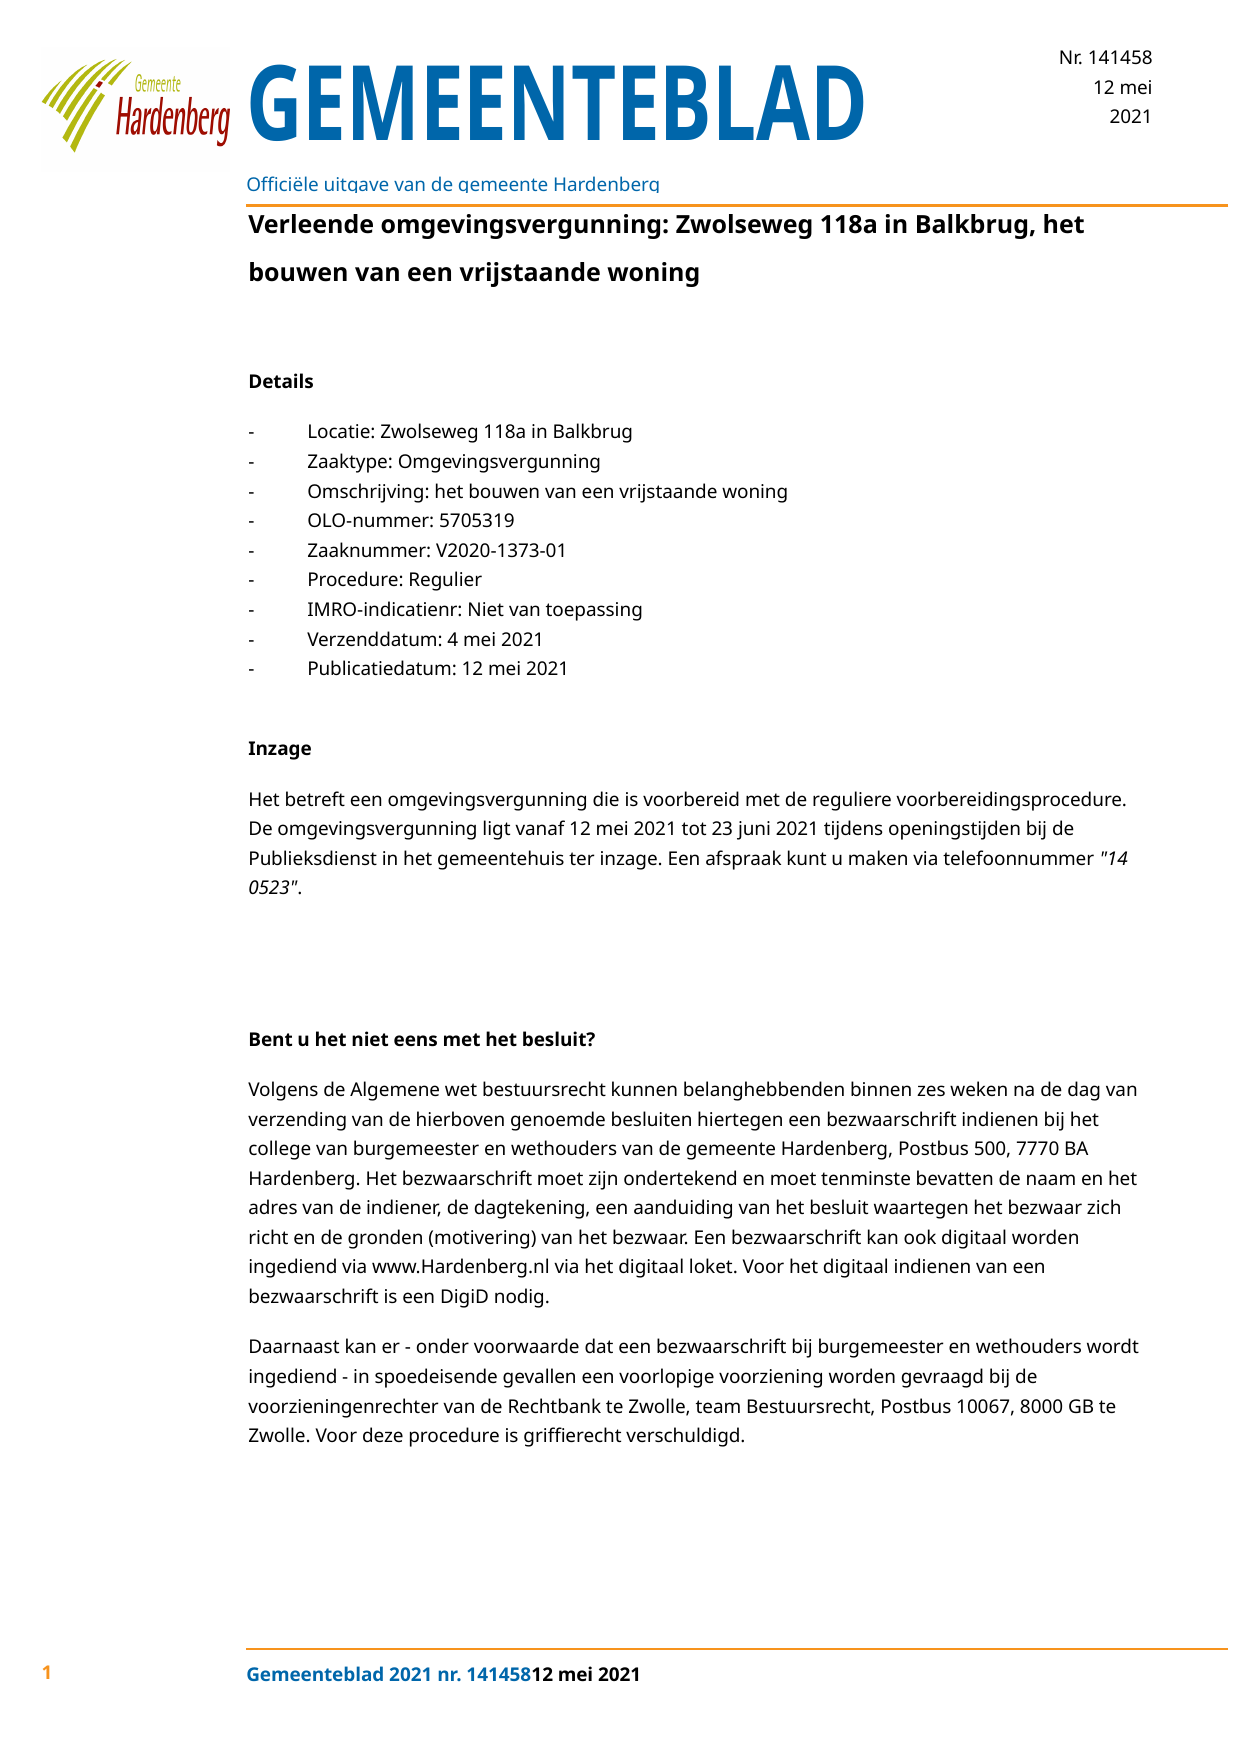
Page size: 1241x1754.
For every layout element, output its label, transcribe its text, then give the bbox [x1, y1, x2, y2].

list Publicatiedatum: 12 mei 2021 [248, 655, 1152, 681]
text Daarnaast kan er - onder voorwaarde dat een bezwaarschrift bij burgemeester en wethouders wordt ingediend - in spoedeisende gevallen een voorlopige voorziening worden gevraagd bij de voorzieningenrechter van de Rechtbank te Zwolle, team Bestuursrecht, Postbus 10067, 8000 GB te Zwolle. Voor deze procedure is griffierecht verschuldigd. [248, 1334, 1152, 1448]
list Omschrijving: het bouwen van een vrijstaande woning [248, 478, 1152, 504]
list Zaaknummer: V2020-1373-01 [248, 537, 1152, 563]
list Locatie: Zwolseweg 118a in Balkbrug [248, 419, 1152, 444]
list IMRO-indicatienr: Niet van toepassing [248, 596, 1152, 622]
list Procedure: Regulier [248, 567, 1152, 592]
text Inzage [248, 735, 1152, 761]
list Verzenddatum: 4 mei 2021 [248, 626, 1152, 652]
text Bent u het niet eens met het besluit? [248, 1026, 1152, 1052]
picture [41, 47, 231, 172]
list Zaaktype: Omgevingsvergunning [248, 448, 1152, 474]
text Details [248, 368, 1152, 394]
text Volgens de Algemene wet bestuursrecht kunnen belanghebbenden binnen zes weken na de dag van verzending van de hierboven genoemde besluiten hiertegen een bezwaarschrift indienen bij het college van burgemeester en wethouders van de gemeente Hardenberg, Postbus 500, 7770 BA Hardenberg. Het bezwaarschrift moet zijn ondertekend en moet tenminste bevatten de naam en het adres van de indiener, de dagtekening, een aanduiding van het besluit waartegen het bezwaar zich richt en de gronden (motivering) van het bezwaar. Een bezwaarschrift kan ook digitaal worden ingediend via www.Hardenberg.nl via het digitaal loket. Voor het digitaal indienen van een bezwaarschrift is een DigiD nodig. [248, 1076, 1152, 1309]
text Het betreft een omgevingsvergunning die is voorbereid met de reguliere voorbereidingsprocedure. De omgevingsvergunning ligt vanaf 12 mei 2021 tot 23 juni 2021 tijdens openingstijden bij de Publieksdienst in het gemeentehuis ter inzage. Een afspraak kunt u maken via telefoonnummer "14 0523". [248, 786, 1152, 900]
text Verleende omgevingsvergunning: Zwolseweg 118a in Balkbrug, het bouwen van een vrijstaande woning [248, 207, 1152, 288]
list OLO-nummer: 5705319 [248, 507, 1152, 533]
